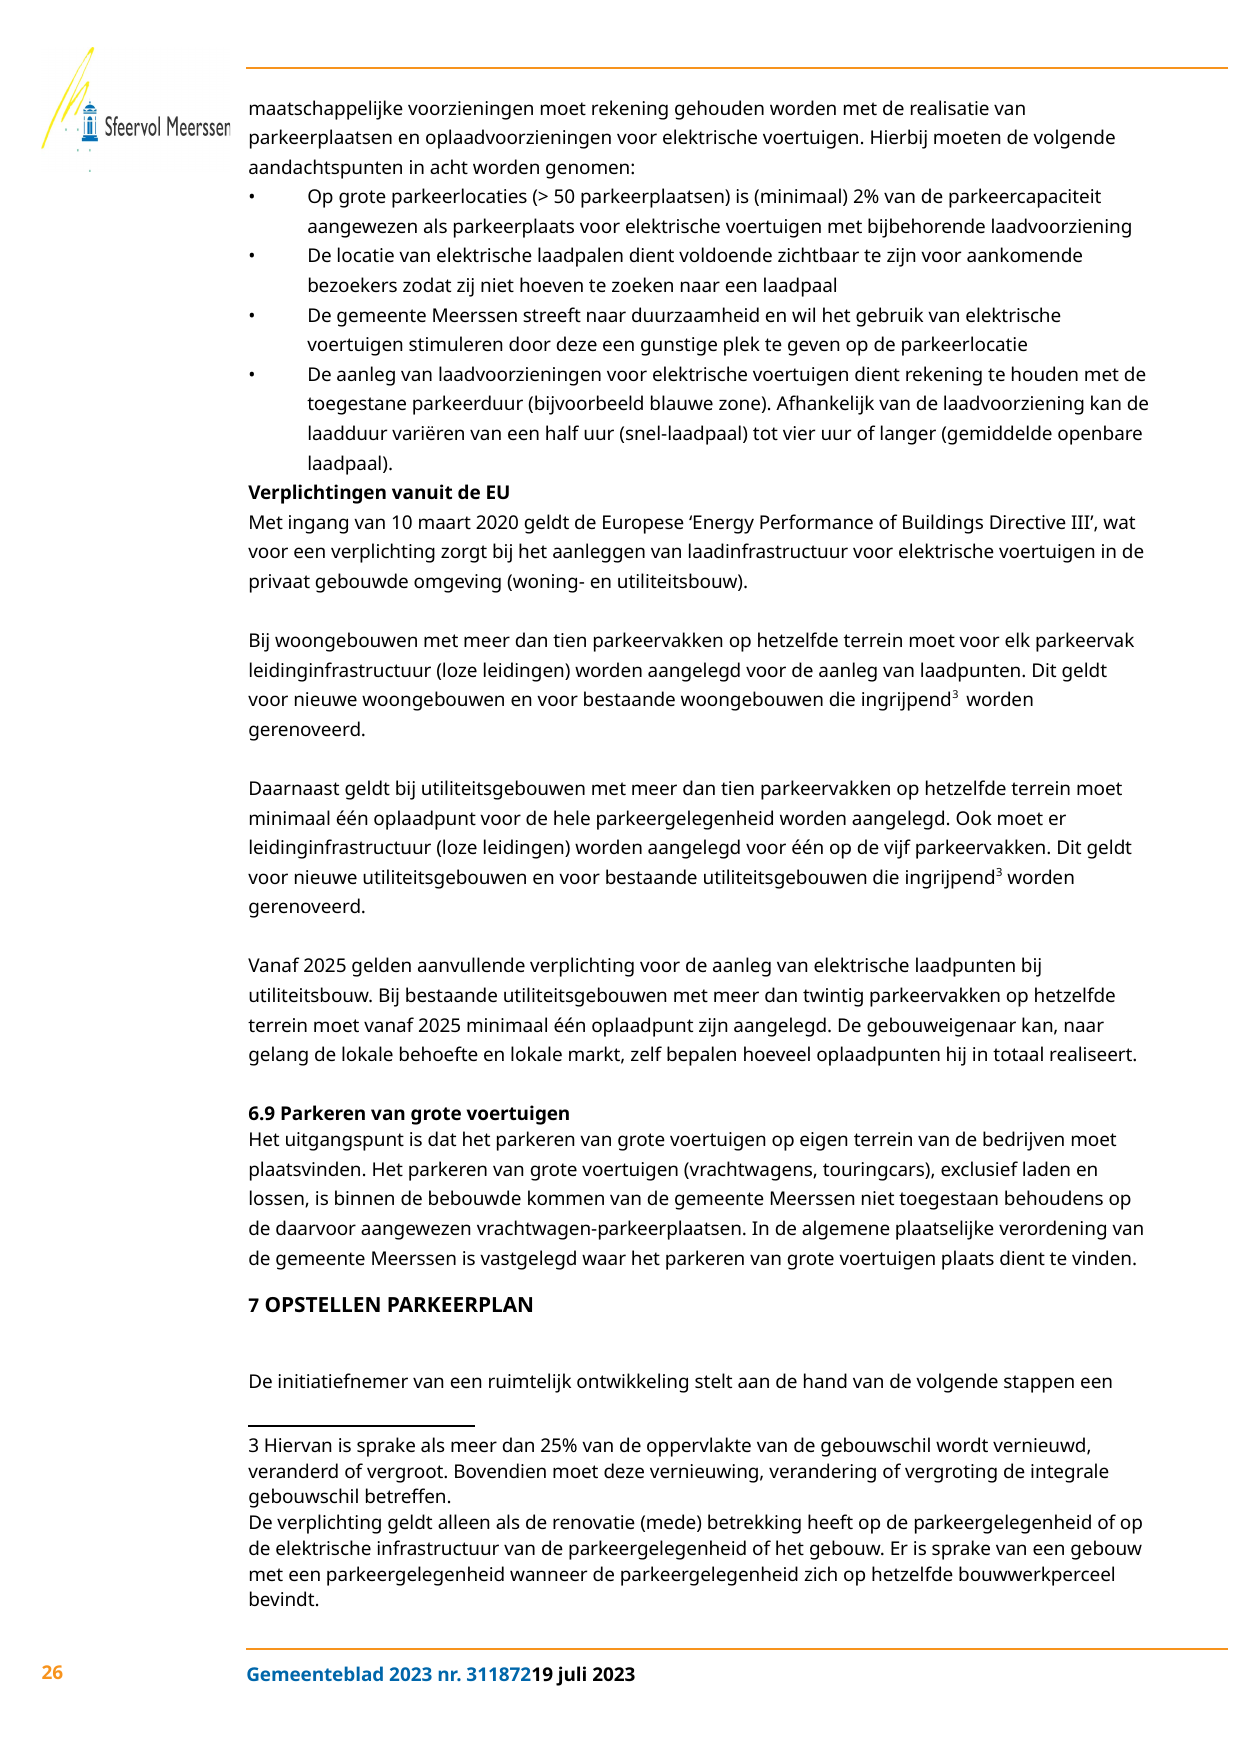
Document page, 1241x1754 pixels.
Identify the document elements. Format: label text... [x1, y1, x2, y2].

text De initiatiefnemer van een ruimtelijk ontwikkeling stelt aan de hand van de volgende stappen een [248, 1368, 1152, 1394]
text Het uitgangspunt is dat het parkeren van grote voertuigen op eigen terrein van de bedrijven moet plaatsvinden. Het parkeren van grote voertuigen (vrachtwagens, touringcars), exclusief laden en lossen, is binnen de bebouwde kommen van de gemeente Meerssen niet toegestaan behoudens op de daarvoor aangewezen vrachtwagen-parkeerplaatsen. In de algemene plaatselijke verordening van de gemeente Meerssen is vastgelegd waar het parkeren van grote voertuigen plaats dient te vinden. [248, 1126, 1152, 1270]
text maatschappelijke voorzieningen moet rekening gehouden worden met de realisatie van parkeerplaatsen en oplaadvoorzieningen voor elektrische voertuigen. Hierbij moeten de volgende aandachtspunten in acht worden genomen: [248, 95, 1152, 180]
text Met ingang van 10 maart 2020 geldt de Europese ‘Energy Performance of Buildings Directive III’, wat voor een verplichting zorgt bij het aanleggen van laadinfrastructuur voor elektrische voertuigen in de privaat gebouwde omgeving (woning- en utiliteitsbouw). [248, 509, 1152, 594]
text Verplichtingen vanuit de EU [248, 479, 1152, 505]
list De aanleg van laadvoorzieningen voor elektrische voertuigen dient rekening te houden met de toegestane parkeerduur (bijvoorbeeld blauwe zone). Afhankelijk van de laadvoorziening kan de laadduur variëren van een half uur (snel-laadpaal) tot vier uur of langer (gemiddelde openbare laadpaal). [248, 361, 1152, 476]
text De verplichting geldt alleen als de renovatie (mede) betrekking heeft op de parkeergelegenheid of op de elektrische infrastructuur van de parkeergelegenheid of het gebouw. Er is sprake van een gebouw met een parkeergelegenheid wanneer de parkeergelegenheid zich op hetzelfde bouwwerkperceel bevindt. [248, 1509, 1152, 1612]
text Bij woongebouwen met meer dan tien parkeervakken op hetzelfde terrein moet voor elk parkeervak leidinginfrastructuur (loze leidingen) worden aangelegd voor de aanleg van laadpunten. Dit geldt voor nieuwe woongebouwen en voor bestaande woongebouwen die ingrijpend worden gerenoveerd. [248, 627, 1152, 742]
list De locatie van elektrische laadpalen dient voldoende zichtbaar te zijn voor aankomende bezoekers zodat zij niet hoeven te zoeken naar een laadpaal [248, 243, 1152, 298]
picture [41, 47, 231, 172]
list Op grote parkeerlocaties (> 50 parkeerplaatsen) is (minimaal) 2% van de parkeercapaciteit aangewezen als parkeerplaats voor elektrische voertuigen met bijbehorende laadvoorziening [248, 183, 1152, 239]
text Hiervan is sprake als meer dan 25% van de oppervlakte van de gebouwschil wordt vernieuwd, veranderd of vergroot. Bovendien moet deze vernieuwing, verandering of vergroting de integrale gebouwschil betreffen. [248, 1432, 1152, 1509]
list De gemeente Meerssen streeft naar duurzaamheid en wil het gebruik van elektrische voertuigen stimuleren door deze een gunstige plek te geven op de parkeerlocatie [248, 302, 1152, 357]
text 6.9 Parkeren van grote voertuigen [248, 1101, 1152, 1126]
text 7 OPSTELLEN PARKEERPLAN [248, 1290, 1152, 1319]
text Vanaf 2025 gelden aanvullende verplichting voor de aanleg van elektrische laadpunten bij utiliteitsbouw. Bij bestaande utiliteitsgebouwen met meer dan twintig parkeervakken op hetzelfde terrein moet vanaf 2025 minimaal één oplaadpunt zijn aangelegd. De gebouweigenaar kan, naar gelang de lokale behoefte en lokale markt, zelf bepalen hoeveel oplaadpunten hij in totaal realiseert. [248, 953, 1152, 1067]
text Daarnaast geldt bij utiliteitsgebouwen met meer dan tien parkeervakken op hetzelfde terrein moet minimaal één oplaadpunt voor de hele parkeergelegenheid worden aangelegd. Ook moet er leidinginfrastructuur (loze leidingen) worden aangelegd voor één op de vijf parkeervakken. Dit geldt voor nieuwe utiliteitsgebouwen en voor bestaande utiliteitsgebouwen die ingrijpend3 worden gerenoveerd. [248, 775, 1152, 919]
